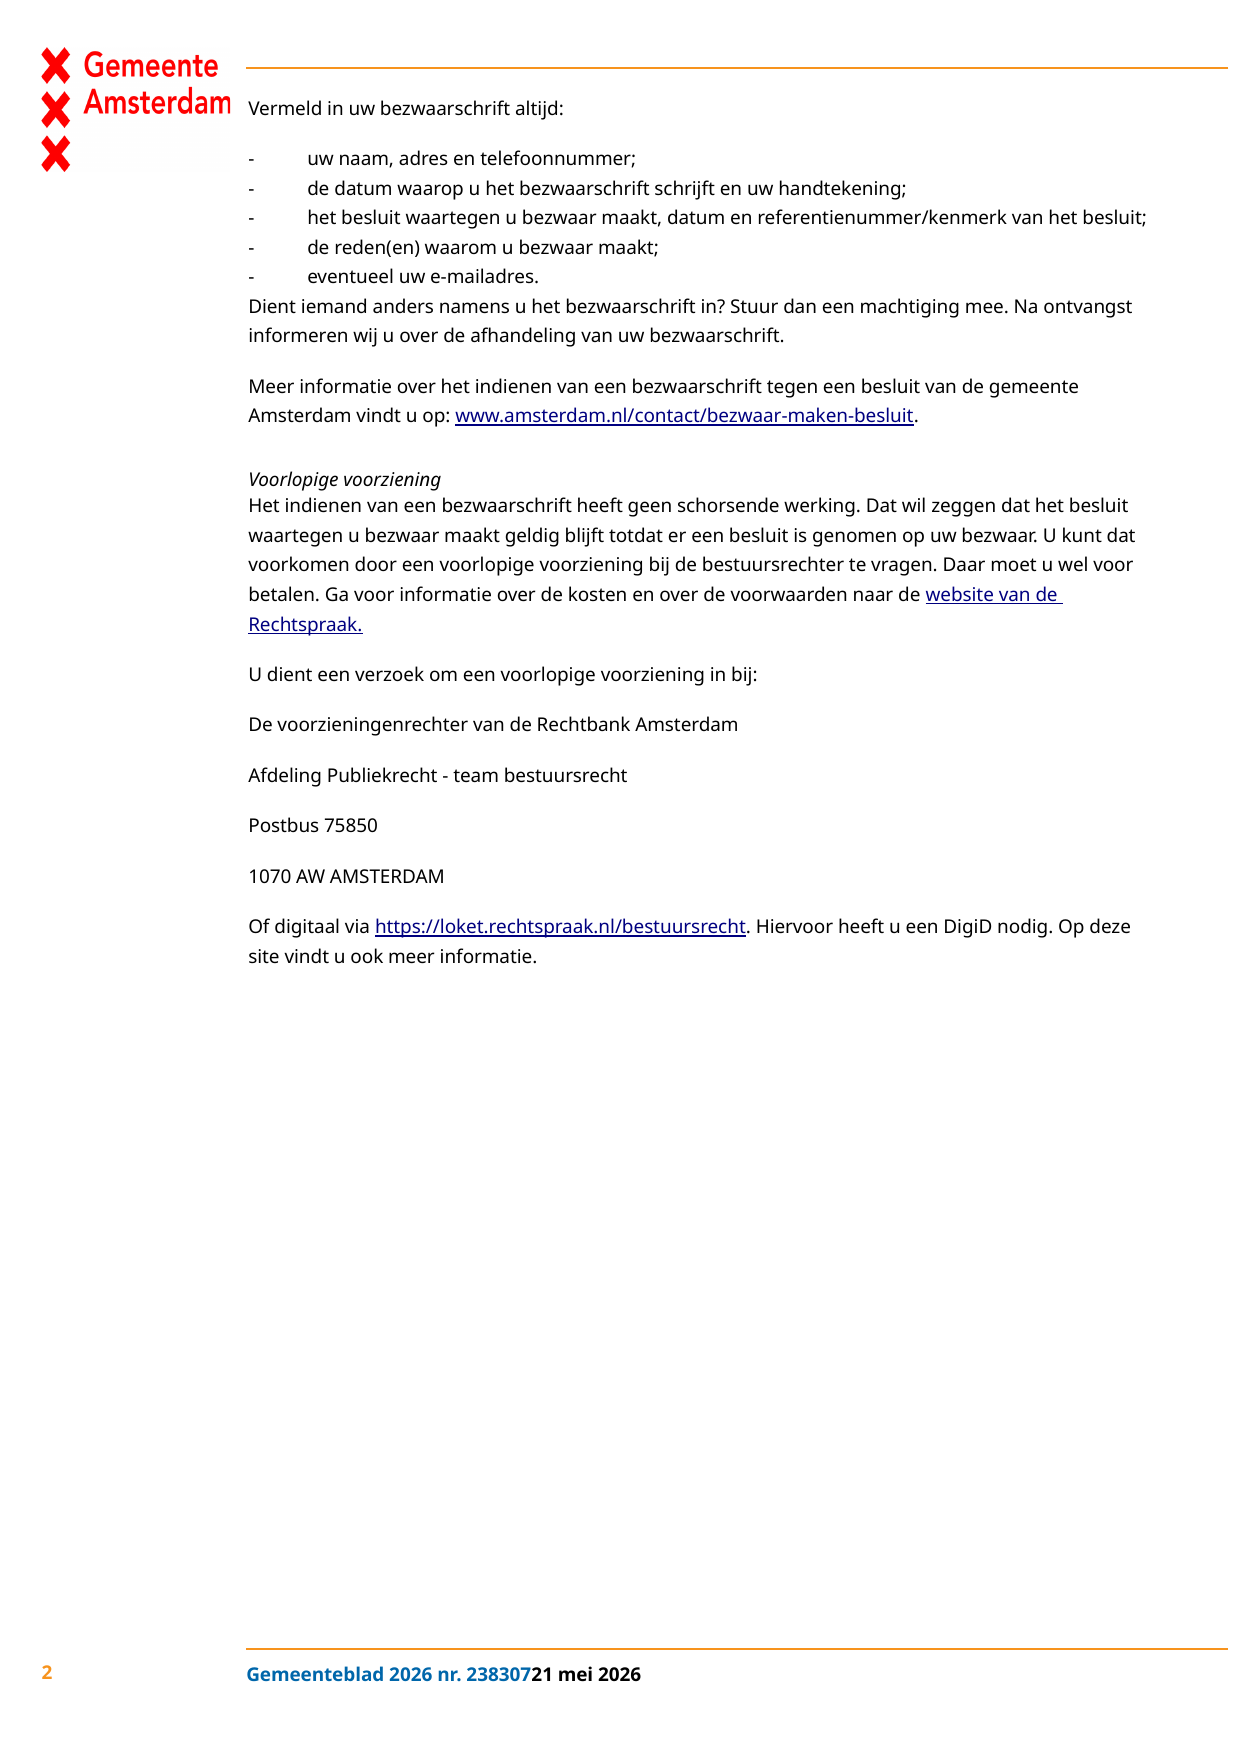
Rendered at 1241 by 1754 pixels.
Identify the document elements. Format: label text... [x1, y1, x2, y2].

text Dient iemand anders namens u het bezwaarschrift in? Stuur dan een machtiging mee. Na ontvangst informeren wij u over de afhandeling van uw bezwaarschrift. [248, 293, 1152, 348]
text Meer informatie over het indienen van een bezwaarschrift tegen een besluit van de gemeente Amsterdam vindt u op: www.amsterdam.nl/contact/bezwaar-maken-besluit. [248, 373, 1152, 428]
text Het indienen van een bezwaarschrift heeft geen schorsende werking. Dat wil zeggen dat het besluit waartegen u bezwaar maakt geldig blijft totdat er een besluit is genomen op uw bezwaar. U kunt dat voorkomen door een voorlopige voorziening bij de bestuursrechter te vragen. Daar moet u wel voor betalen. Ga voor informatie over de kosten en over de voorwaarden naar de website van de Rechtspraak. [248, 492, 1152, 636]
text Postbus 75850 [248, 812, 1152, 838]
text Afdeling Publiekrecht - team bestuursrecht [248, 762, 1152, 788]
list de datum waarop u het bezwaarschrift schrijft en uw handtekening; [248, 175, 1152, 201]
list het besluit waartegen u bezwaar maakt, datum en referentienummer/kenmerk van het besluit; [248, 204, 1152, 230]
list eventueel uw e-mailadres. [248, 263, 1152, 289]
text Voorlopige voorziening [248, 467, 1152, 492]
text Of digitaal via https://loket.rechtspraak.nl/bestuursrecht. Hiervoor heeft u een DigiD nodig. Op deze site vindt u ook meer informatie. [248, 913, 1152, 968]
list uw naam, adres en telefoonnummer; [248, 145, 1152, 171]
text 1070 AW AMSTERDAM [248, 863, 1152, 888]
text De voorzieningenrechter van de Rechtbank Amsterdam [248, 712, 1152, 737]
list de reden(en) waarom u bezwaar maakt; [248, 234, 1152, 260]
picture [41, 47, 231, 172]
text Vermeld in uw bezwaarschrift altijd: [248, 95, 1152, 121]
text U dient een verzoek om een voorlopige voorziening in bij: [248, 661, 1152, 687]
